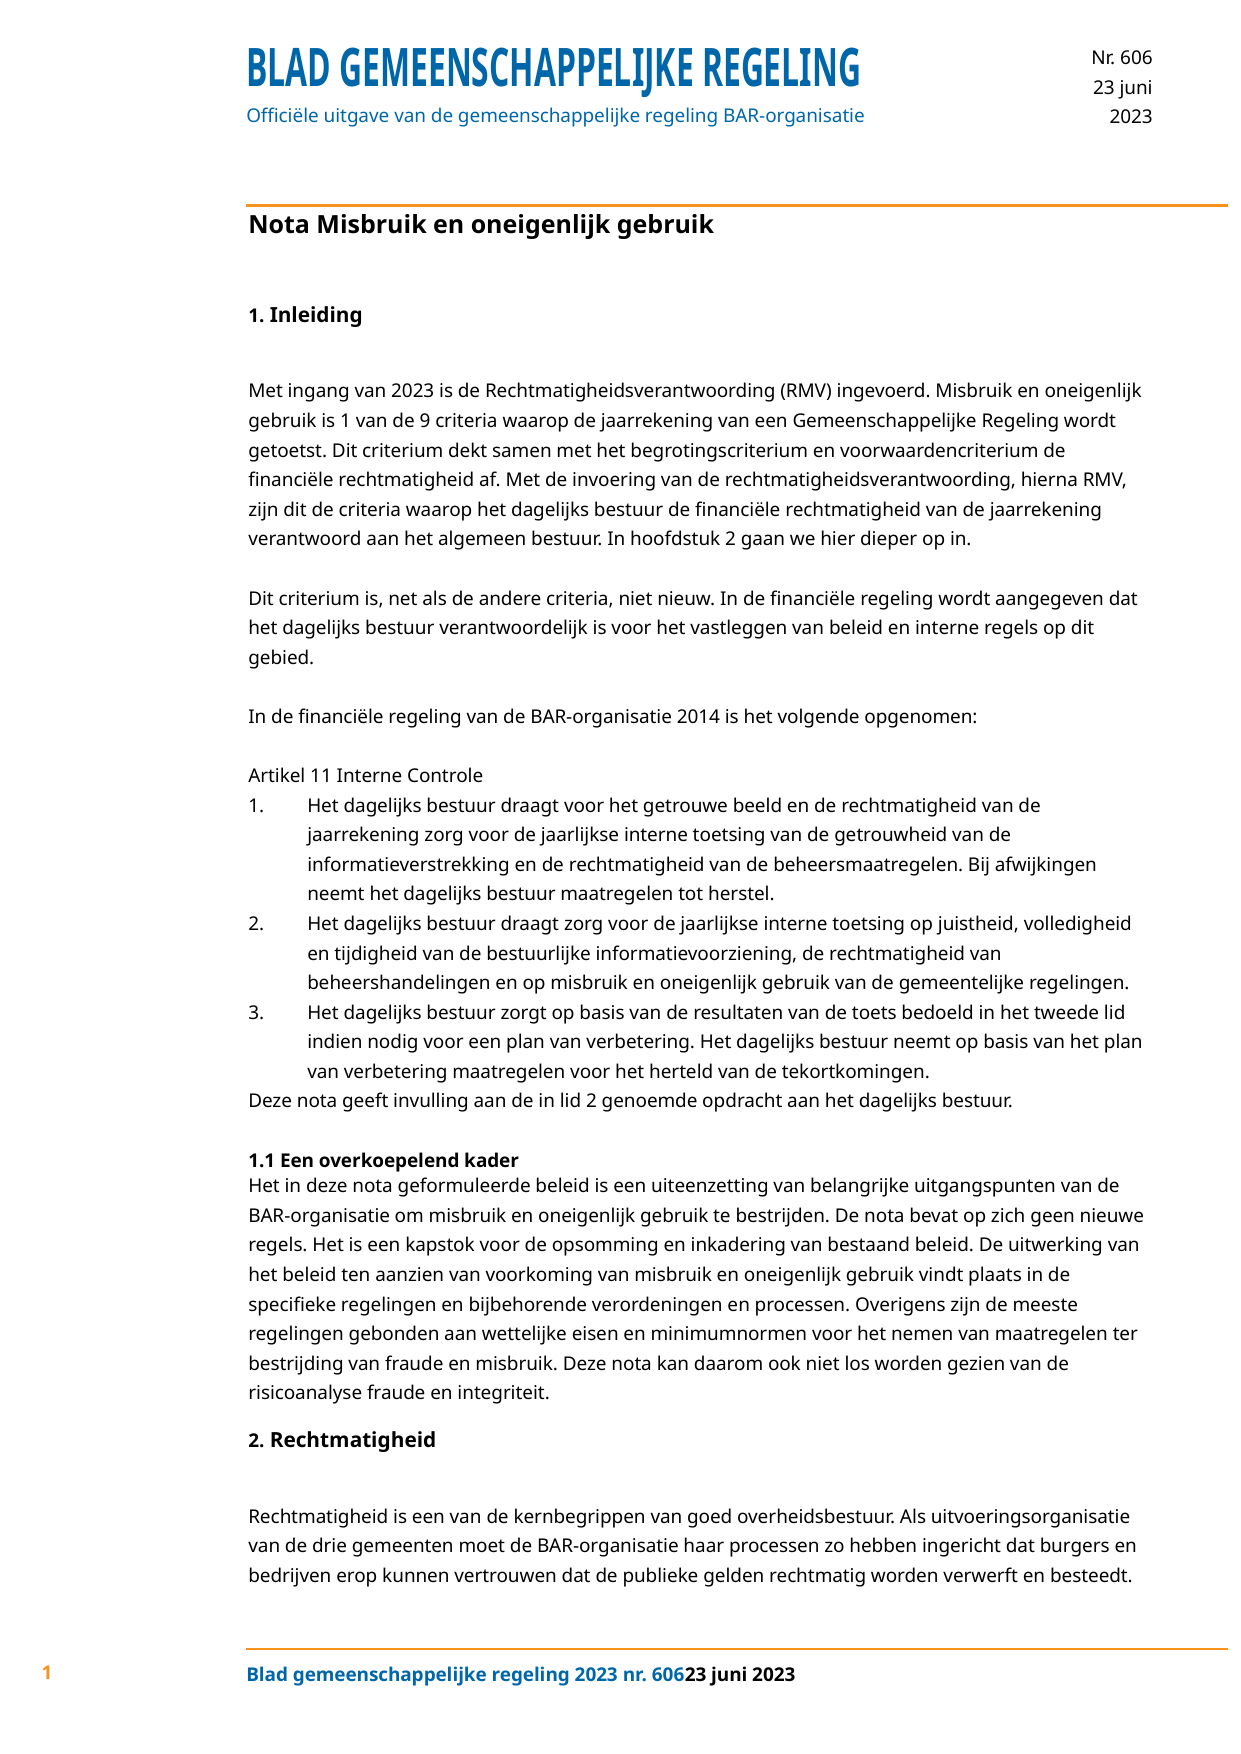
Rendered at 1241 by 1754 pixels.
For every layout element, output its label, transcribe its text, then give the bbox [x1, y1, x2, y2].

text Deze nota geeft invulling aan de in lid 2 genoemde opdracht aan het dagelijks bestuur. [248, 1088, 1152, 1113]
list Het dagelijks bestuur zorgt op basis van de resultaten van de toets bedoeld in het tweede lid indien nodig voor een plan van verbetering. Het dagelijks bestuur neemt op basis van het plan van verbetering maatregelen voor het herteld van de tekortkomingen. [248, 999, 1152, 1084]
text Met ingang van 2023 is de Rechtmatigheidsverantwoording (RMV) ingevoerd. Misbruik en oneigenlijk gebruik is 1 van de 9 criteria waarop de jaarrekening van een Gemeenschappelijke Regeling wordt getoetst. Dit criterium dekt samen met het begrotingscriterium en voorwaardencriterium de financiële rechtmatigheid af. Met de invoering van de rechtmatigheidsverantwoording, hierna RMV, zijn dit de criteria waarop het dagelijks bestuur de financiële rechtmatigheid van de jaarrekening verantwoord aan het algemeen bestuur. In hoofdstuk 2 gaan we hier dieper op in. [248, 378, 1152, 551]
list Het dagelijks bestuur draagt voor het getrouwe beeld en de rechtmatigheid van de jaarrekening zorg voor de jaarlijkse interne toetsing van de getrouwheid van de informatieverstrekking en de rechtmatigheid van de beheersmaatregelen. Bij afwijkingen neemt het dagelijks bestuur maatregelen tot herstel. [248, 792, 1152, 906]
text 2. Rechtmatigheid [248, 1425, 1152, 1454]
text Nota Misbruik en oneigenlijk gebruik [248, 207, 1152, 241]
text Het in deze nota geformuleerde beleid is een uiteenzetting van belangrijke uitgangspunten van de BAR-organisatie om misbruik en oneigenlijk gebruik te bestrijden. De nota bevat op zich geen nieuwe regels. Het is een kapstok voor de opsomming en inkadering van bestaand beleid. De uitwerking van het beleid ten aanzien van voorkoming van misbruik en oneigenlijk gebruik vindt plaats in de specifieke regelingen en bijbehorende verordeningen en processen. Overigens zijn de meeste regelingen gebonden aan wettelijke eisen en minimumnormen voor het nemen van maatregelen ter bestrijding van fraude en misbruik. Deze nota kan daarom ook niet los worden gezien van de risicoanalyse fraude en integriteit. [248, 1172, 1152, 1405]
picture [41, 47, 231, 172]
text Rechtmatigheid is een van de kernbegrippen van goed overheidsbestuur. Als uitvoeringsorganisatie van de drie gemeenten moet de BAR-organisatie haar processen zo hebben ingericht dat burgers en bedrijven erop kunnen vertrouwen dat de publieke gelden rechtmatig worden verwerft en besteedt. [248, 1503, 1152, 1588]
text Artikel 11 Interne Controle [248, 762, 1152, 788]
text Dit criterium is, net als de andere criteria, niet nieuw. In de financiële regeling wordt aangegeven dat het dagelijks bestuur verantwoordelijk is voor het vastleggen van beleid en interne regels op dit gebied. [248, 585, 1152, 669]
list Het dagelijks bestuur draagt zorg voor de jaarlijkse interne toetsing op juistheid, volledigheid en tijdigheid van de bestuurlijke informatievoorziening, de rechtmatigheid van beheershandelingen en op misbruik en oneigenlijk gebruik van de gemeentelijke regelingen. [248, 910, 1152, 995]
text 1.1 Een overkoepelend kader [248, 1147, 1152, 1172]
text 1. Inleiding [248, 300, 1152, 328]
text In de financiële regeling van de BAR-organisatie 2014 is het volgende opgenomen: [248, 703, 1152, 729]
